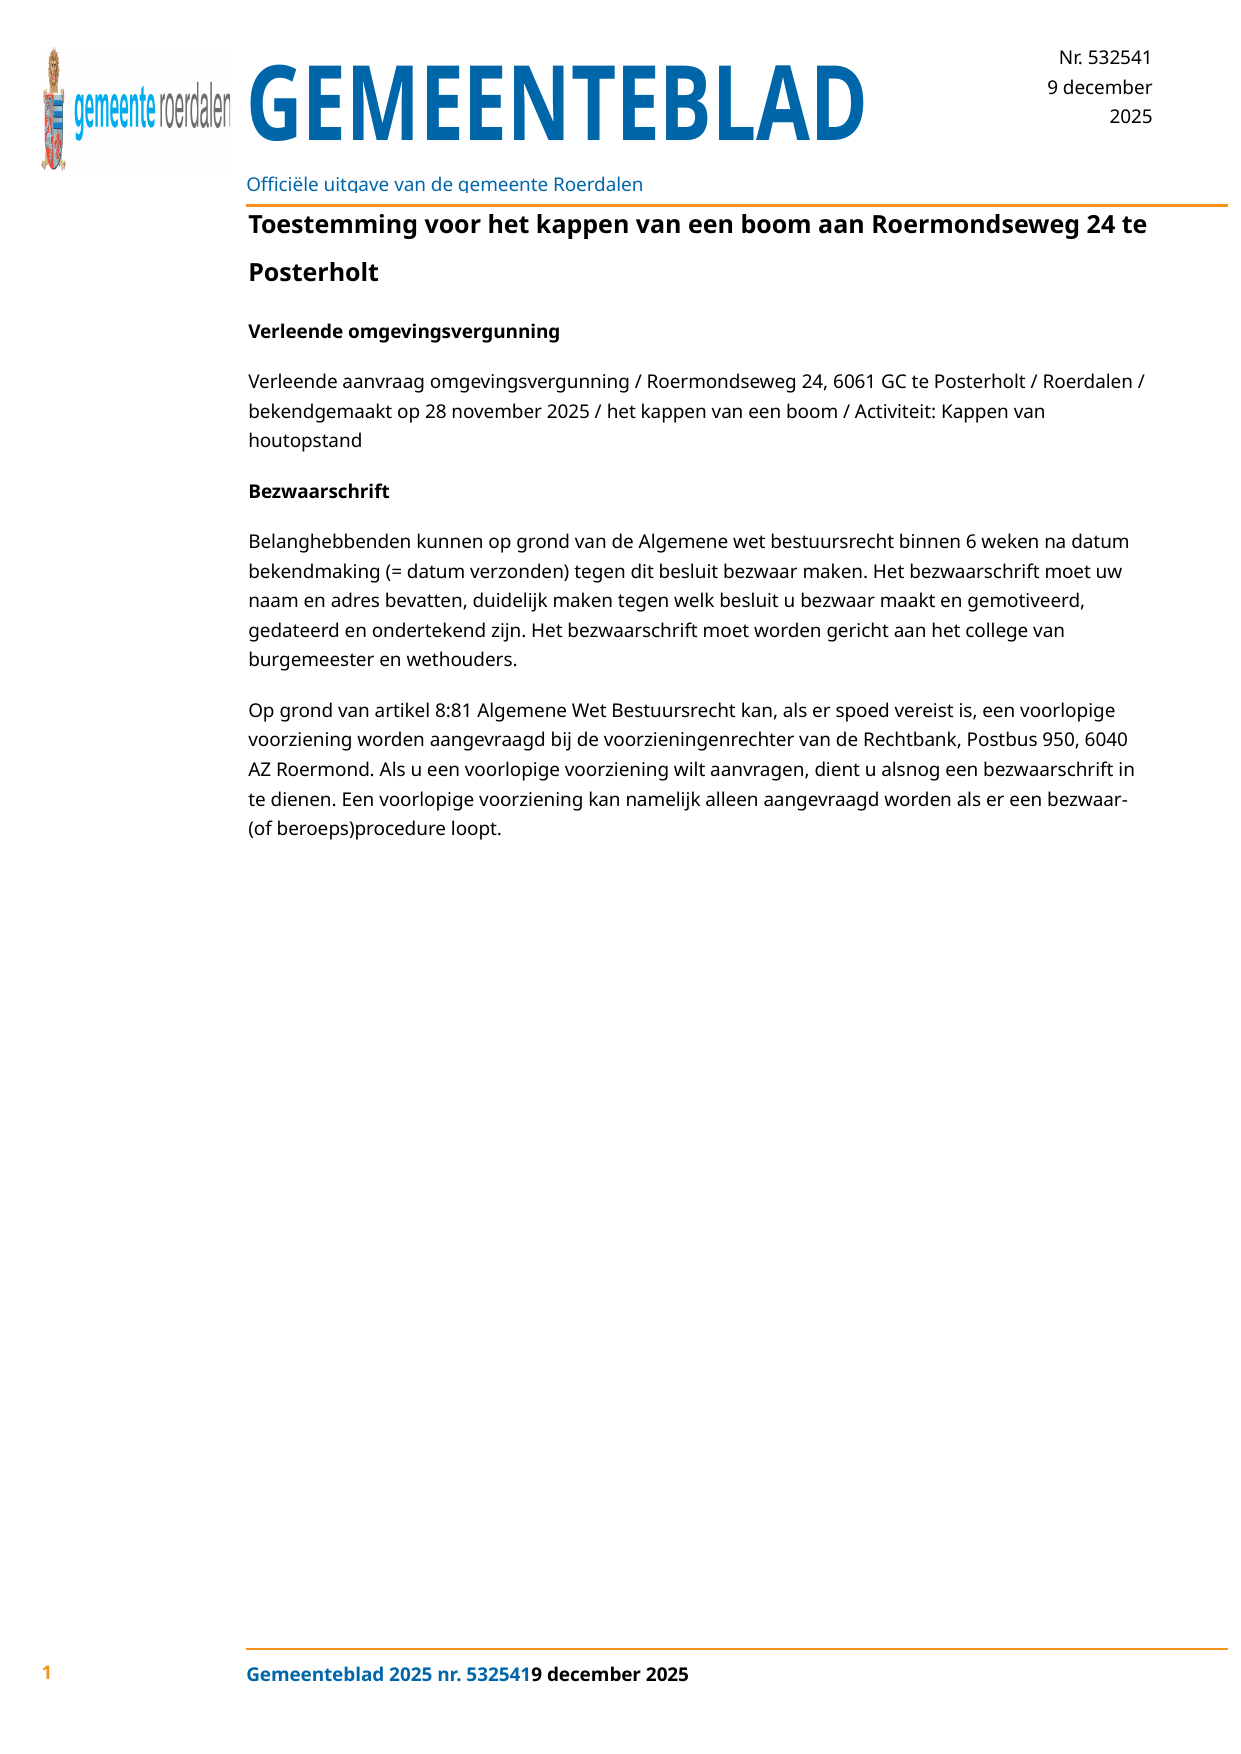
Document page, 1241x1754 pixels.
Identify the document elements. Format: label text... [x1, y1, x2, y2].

text Op grond van artikel 8:81 Algemene Wet Bestuursrecht kan, als er spoed vereist is, een voorlopige voorziening worden aangevraagd bij de voorzieningenrechter van de Rechtbank, Postbus 950, 6040 AZ Roermond. Als u een voorlopige voorziening wilt aanvragen, dient u alsnog een bezwaarschrift in te dienen. Een voorlopige voorziening kan namelijk alleen aangevraagd worden als er een bezwaar- (of beroeps)procedure loopt. [248, 697, 1152, 841]
text Belanghebbenden kunnen op grond van de Algemene wet bestuursrecht binnen 6 weken na datum bekendmaking (= datum verzonden) tegen dit besluit bezwaar maken. Het bezwaarschrift moet uw naam en adres bevatten, duidelijk maken tegen welk besluit u bezwaar maakt en gemotiveerd, gedateerd en ondertekend zijn. Het bezwaarschrift moet worden gericht aan het college van burgemeester en wethouders. [248, 528, 1152, 672]
text Verleende omgevingsvergunning [248, 318, 1152, 344]
text Bezwaarschrift [248, 478, 1152, 504]
text Verleende aanvraag omgevingsvergunning / Roermondseweg 24, 6061 GC te Posterholt / Roerdalen / bekendgemaakt op 28 november 2025 / het kappen van een boom / Activiteit: Kappen van houtopstand [248, 368, 1152, 453]
text Toestemming voor het kappen van een boom aan Roermondseweg 24 te Posterholt [248, 207, 1152, 288]
picture [41, 47, 231, 172]
